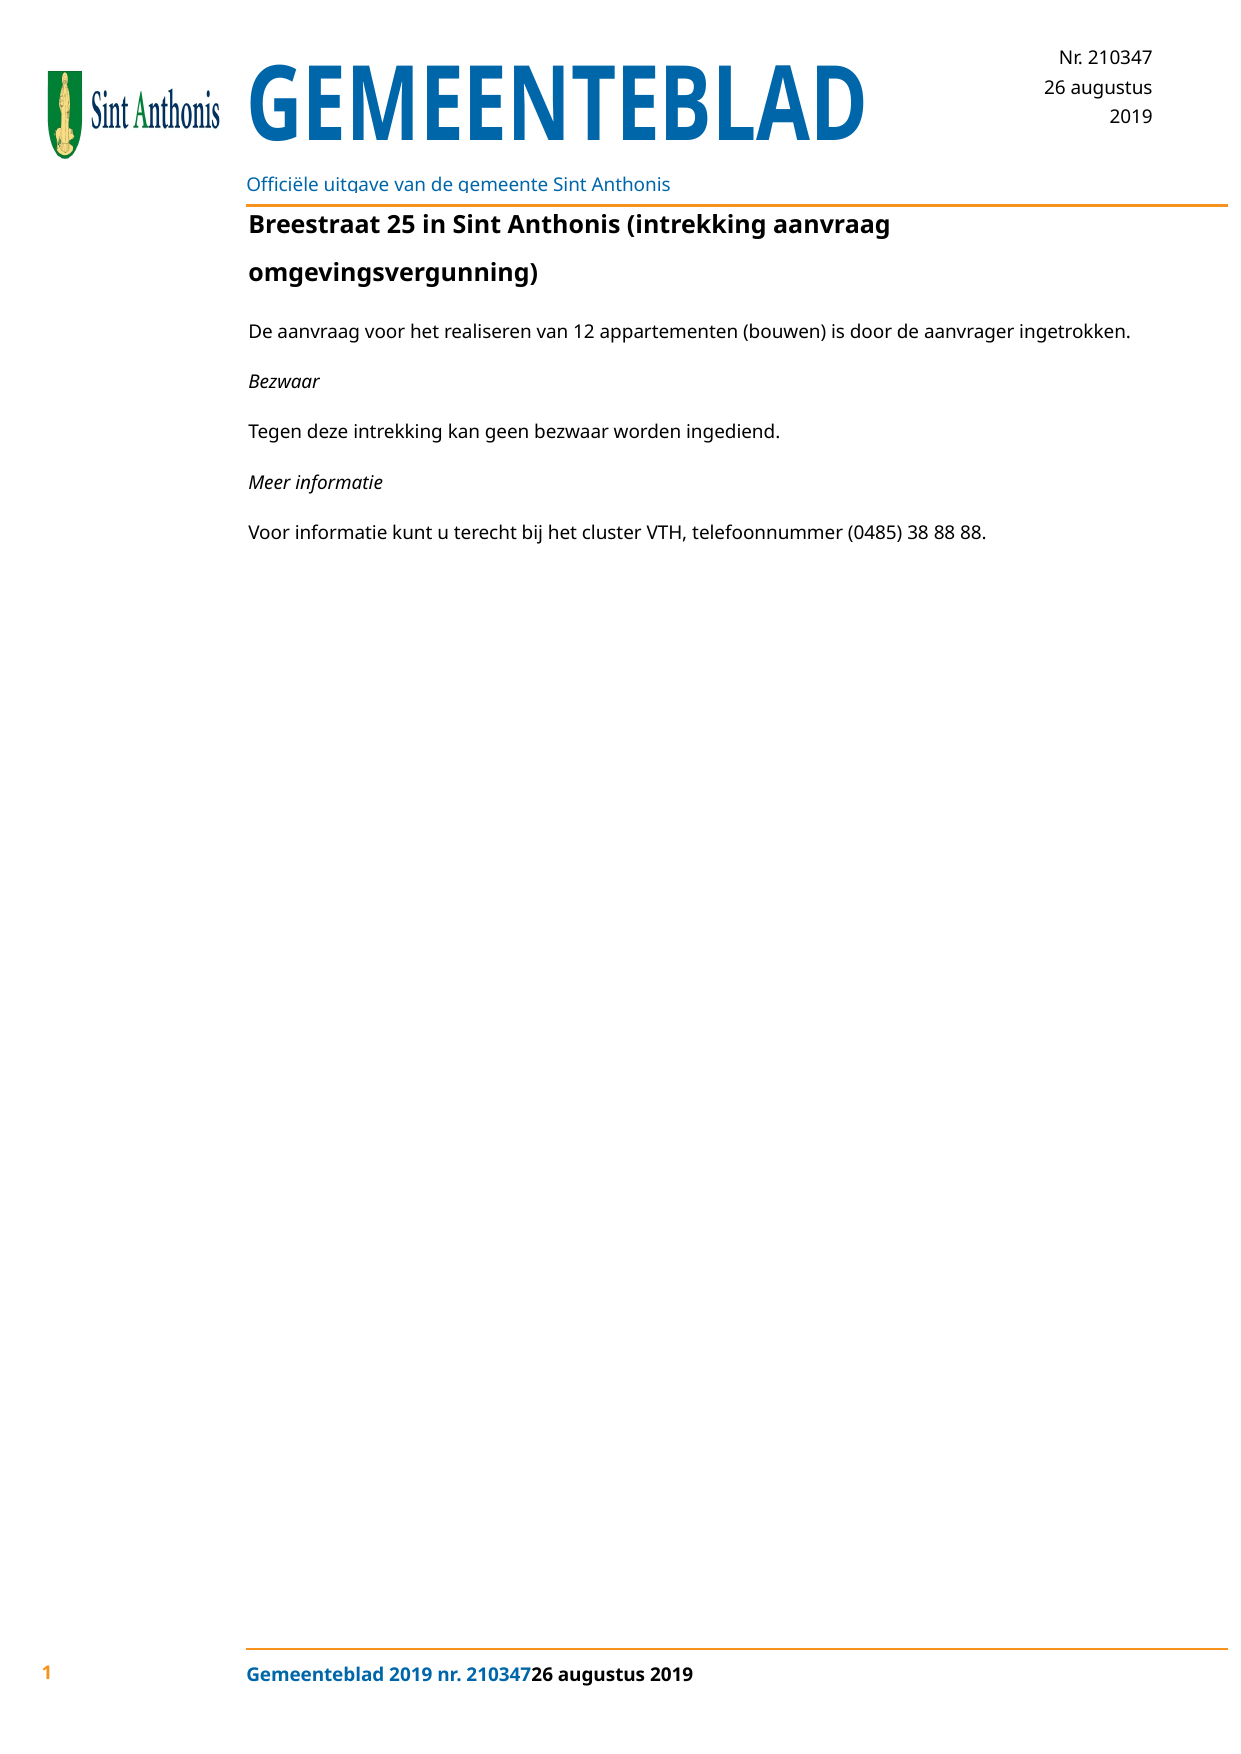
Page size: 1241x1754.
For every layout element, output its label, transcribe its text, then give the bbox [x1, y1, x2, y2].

text Tegen deze intrekking kan geen bezwaar worden ingediend. [248, 419, 1152, 444]
text De aanvraag voor het realiseren van 12 appartementen (bouwen) is door de aanvrager ingetrokken. [248, 318, 1152, 344]
text Voor informatie kunt u terecht bij het cluster VTH, telefoonnummer (0485) 38 88 88. [248, 519, 1152, 545]
text Bezwaar [248, 368, 1152, 394]
text Breestraat 25 in Sint Anthonis (intrekking aanvraag omgevingsvergunning) [248, 207, 1152, 288]
text Meer informatie [248, 469, 1152, 495]
picture [41, 47, 231, 172]
